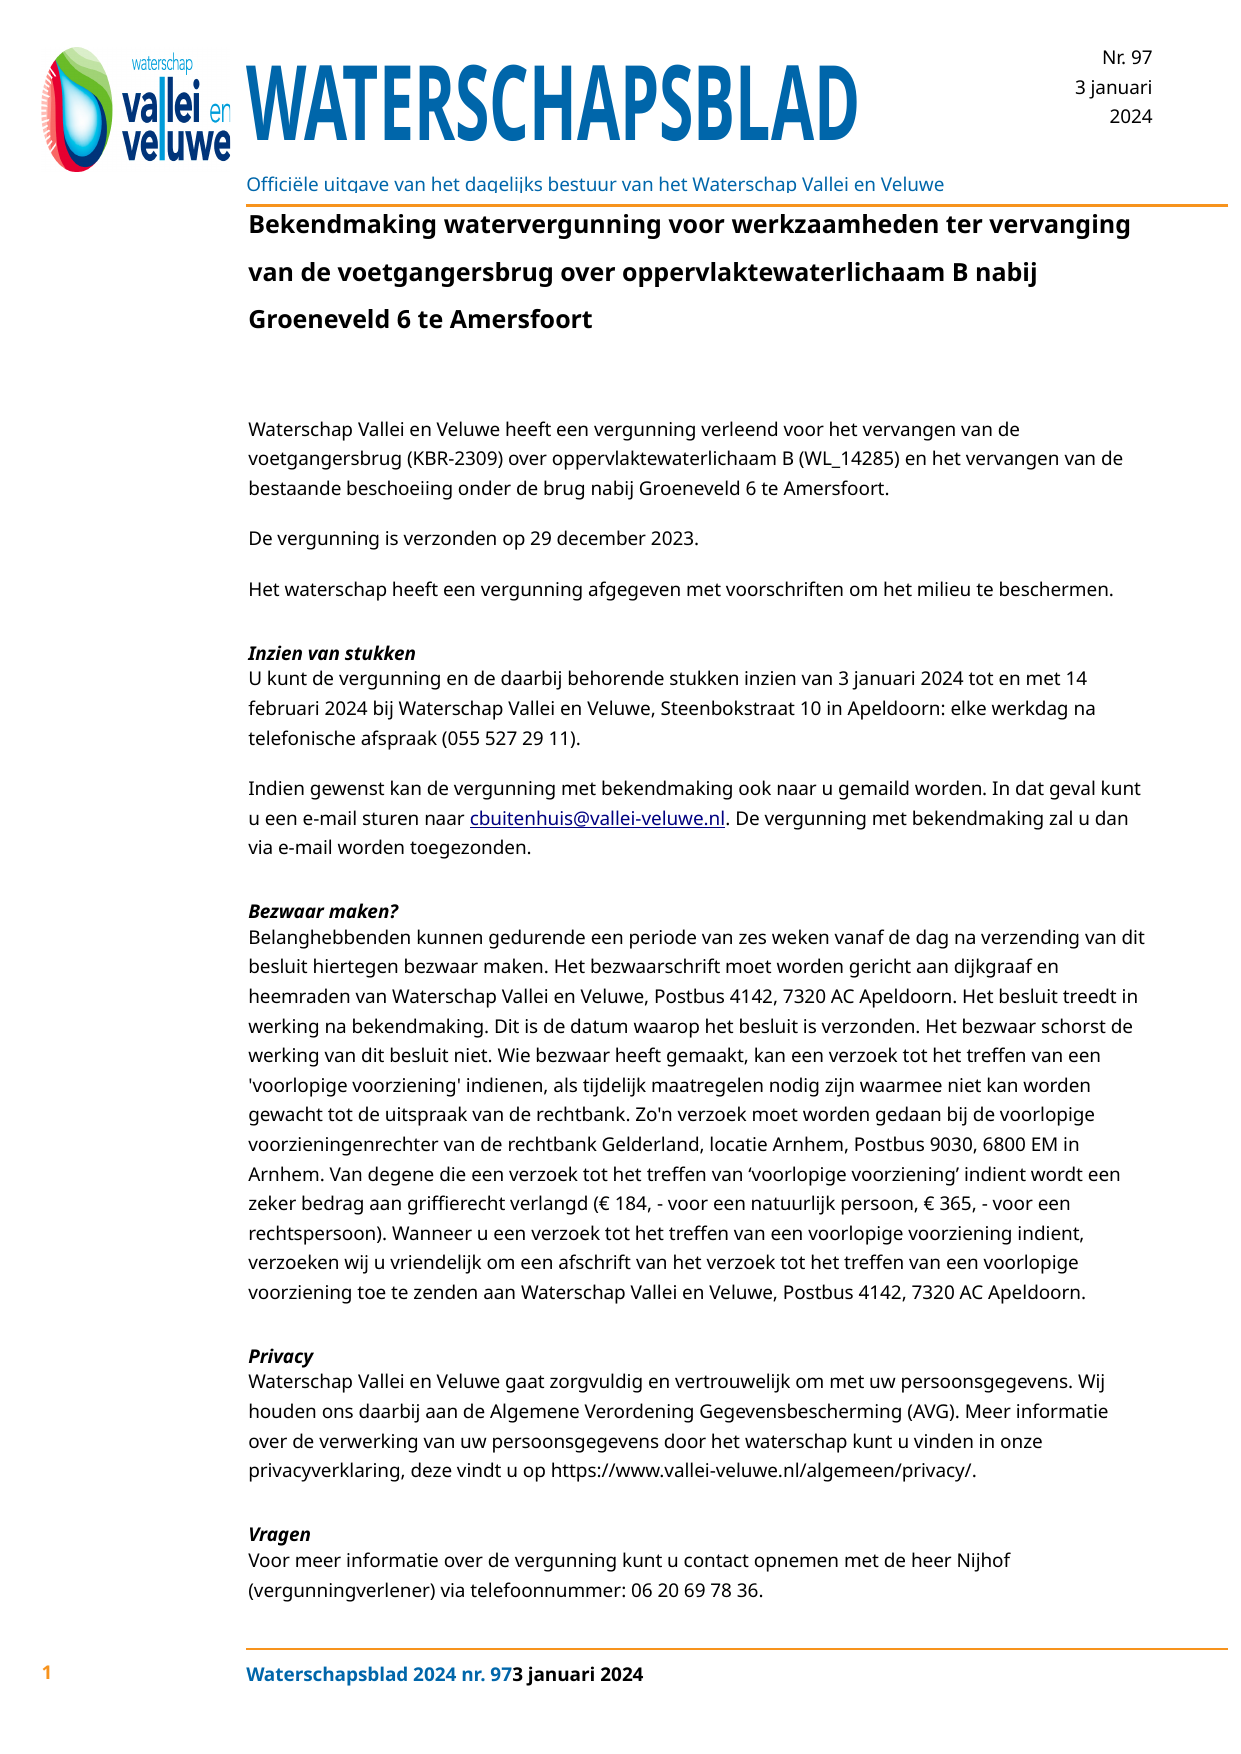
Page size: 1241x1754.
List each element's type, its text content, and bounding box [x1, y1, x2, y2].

text Vragen [248, 1521, 1152, 1547]
text Waterschap Vallei en Veluwe gaat zorgvuldig en vertrouwelijk om met uw persoonsgegevens. Wij houden ons daarbij aan de Algemene Verordening Gegevensbescherming (AVG). Meer informatie over de verwerking van uw persoonsgegevens door het waterschap kunt u vinden in onze privacyverklaring, deze vindt u op https://www.vallei-veluwe.nl/algemeen/privacy/. [248, 1369, 1152, 1483]
text Voor meer informatie over de vergunning kunt u contact opnemen met de heer Nijhof (vergunningverlener) via telefoonnummer: 06 20 69 78 36. [248, 1547, 1152, 1602]
text Belanghebbenden kunnen gedurende een periode van zes weken vanaf de dag na verzending van dit besluit hiertegen bezwaar maken. Het bezwaarschrift moet worden gericht aan dijkgraaf en heemraden van Waterschap Vallei en Veluwe, Postbus 4142, 7320 AC Apeldoorn. Het besluit treedt in werking na bekendmaking. Dit is de datum waarop het besluit is verzonden. Het bezwaar schorst de werking van dit besluit niet. Wie bezwaar heeft gemaakt, kan een verzoek tot het treffen van een 'voorlopige voorziening' indienen, als tijdelijk maatregelen nodig zijn waarmee niet kan worden gewacht tot de uitspraak van de rechtbank. Zo'n verzoek moet worden gedaan bij de voorlopige voorzieningenrechter van de rechtbank Gelderland, locatie Arnhem, Postbus 9030, 6800 EM in Arnhem. Van degene die een verzoek tot het treffen van ‘voorlopige voorziening’ indient wordt een zeker bedrag aan griffierecht verlangd (€ 184, - voor een natuurlijk persoon, € 365, - voor een rechtspersoon). Wanneer u een verzoek tot het treffen van een voorlopige voorziening indient, verzoeken wij u vriendelijk om een afschrift van het verzoek tot het treffen van een voorlopige voorziening toe te zenden aan Waterschap Vallei en Veluwe, Postbus 4142, 7320 AC Apeldoorn. [248, 924, 1152, 1305]
text De vergunning is verzonden op 29 december 2023. [248, 526, 1152, 551]
text Indien gewenst kan de vergunning met bekendmaking ook naar u gemaild worden. In dat geval kunt u een e-mail sturen naar cbuitenhuis@vallei-veluwe.nl. De vergunning met bekendmaking zal u dan via e-mail worden toegezonden. [248, 775, 1152, 860]
text Het waterschap heeft een vergunning afgegeven met voorschriften om het milieu te beschermen. [248, 576, 1152, 602]
text Bekendmaking watervergunning voor werkzaamheden ter vervanging van de voetgangersbrug over oppervlaktewaterlichaam B nabij Groeneveld 6 te Amersfoort [248, 207, 1152, 336]
text U kunt de vergunning en de daarbij behorende stukken inzien van 3 januari 2024 tot en met 14 februari 2024 bij Waterschap Vallei en Veluwe, Steenbokstraat 10 in Apeldoorn: elke werkdag na telefonische afspraak (055 527 29 11). [248, 666, 1152, 751]
text Inzien van stukken [248, 640, 1152, 666]
text Bezwaar maken? [248, 898, 1152, 924]
text Privacy [248, 1343, 1152, 1369]
picture [41, 47, 231, 172]
text Waterschap Vallei en Veluwe heeft een vergunning verleend voor het vervangen van de voetgangersbrug (KBR-2309) over oppervlaktewaterlichaam B (WL_14285) en het vervangen van de bestaande beschoeiing onder de brug nabij Groeneveld 6 te Amersfoort. [248, 416, 1152, 501]
